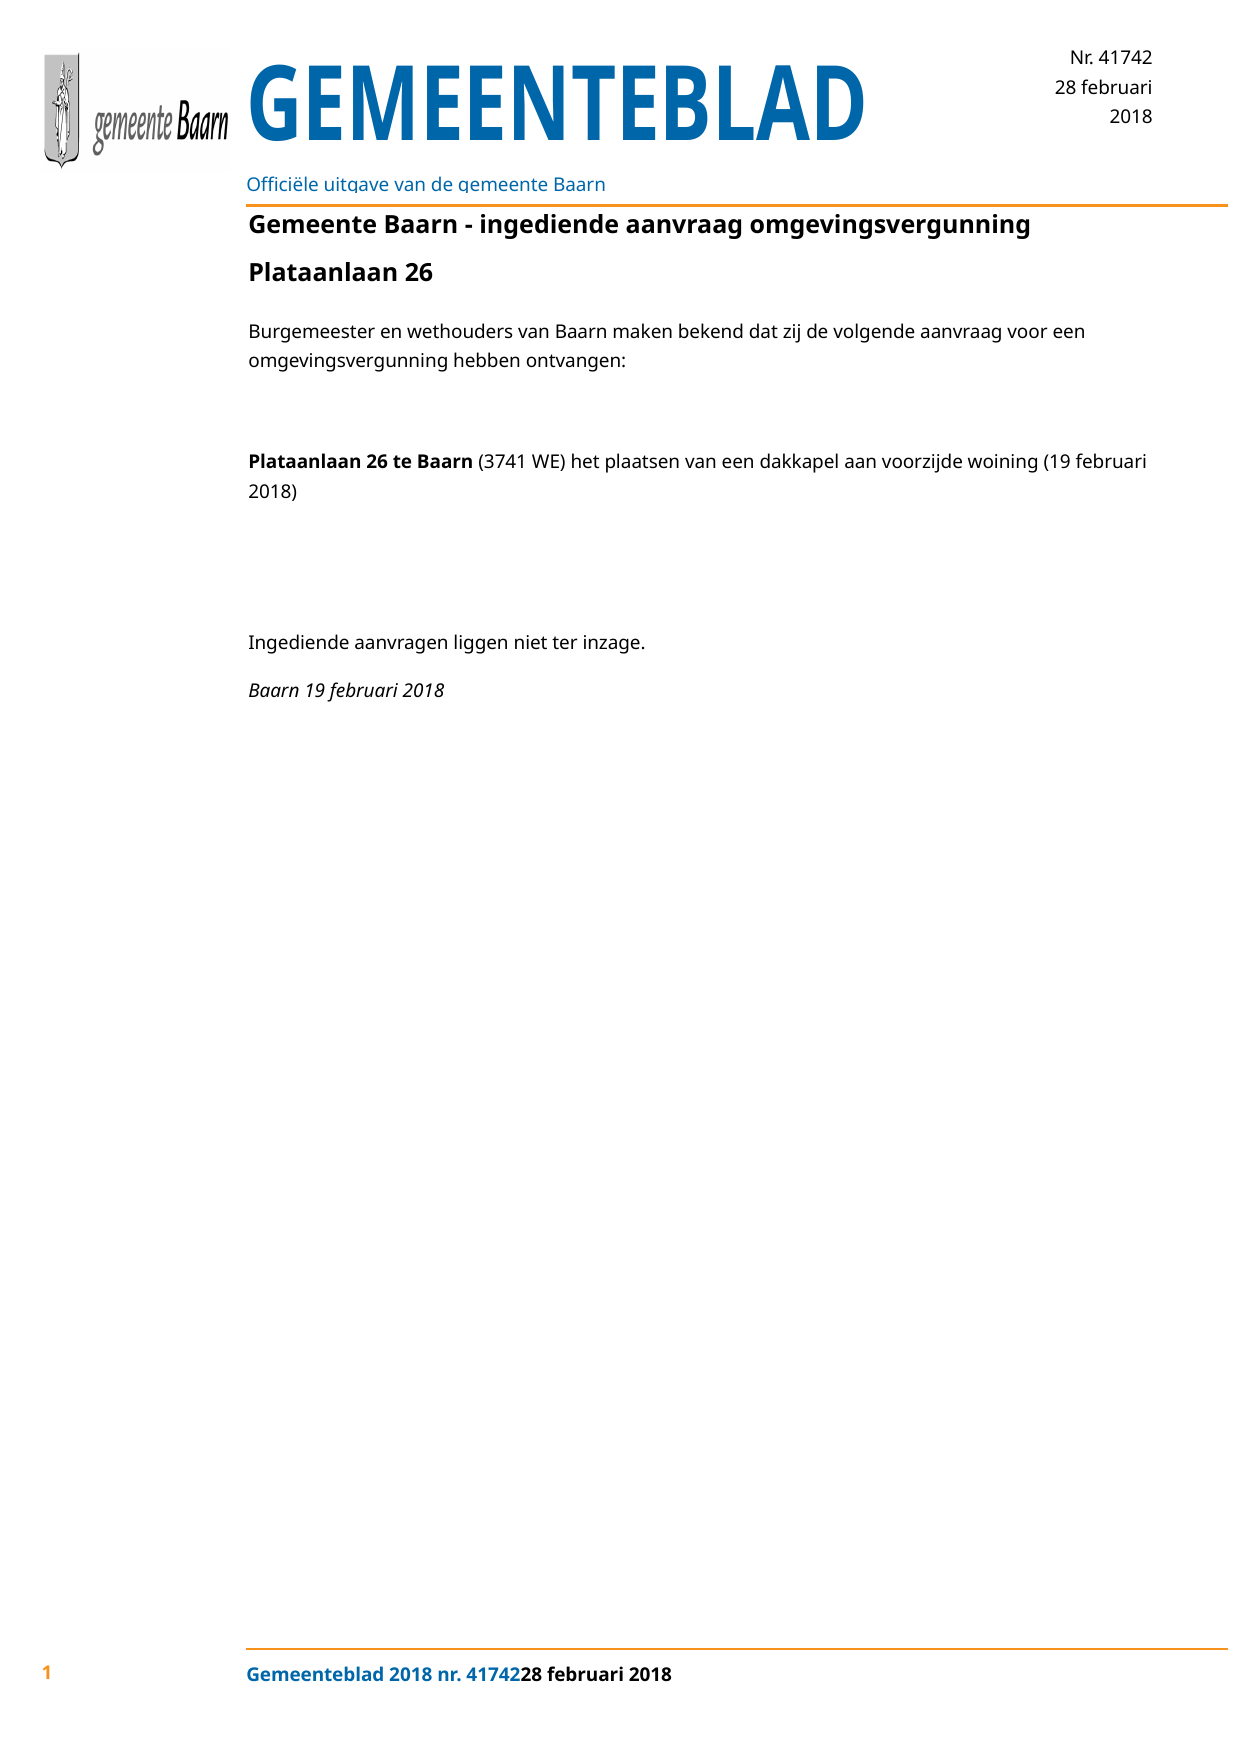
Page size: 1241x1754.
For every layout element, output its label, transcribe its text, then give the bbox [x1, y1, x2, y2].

text Burgemeester en wethouders van Baarn maken bekend dat zij de volgende aanvraag voor een omgevingsvergunning hebben ontvangen: [248, 318, 1152, 373]
picture [41, 47, 231, 172]
text Baarn 19 februari 2018 [248, 677, 1152, 703]
text Ingediende aanvragen liggen niet ter inzage. [248, 629, 1152, 655]
text Gemeente Baarn - ingediende aanvraag omgevingsvergunning Plataanlaan 26 [248, 207, 1152, 288]
text Plataanlaan 26 te Baarn (3741 WE) het plaatsen van een dakkapel aan voorzijde woining (19 februari 2018) [248, 448, 1152, 504]
